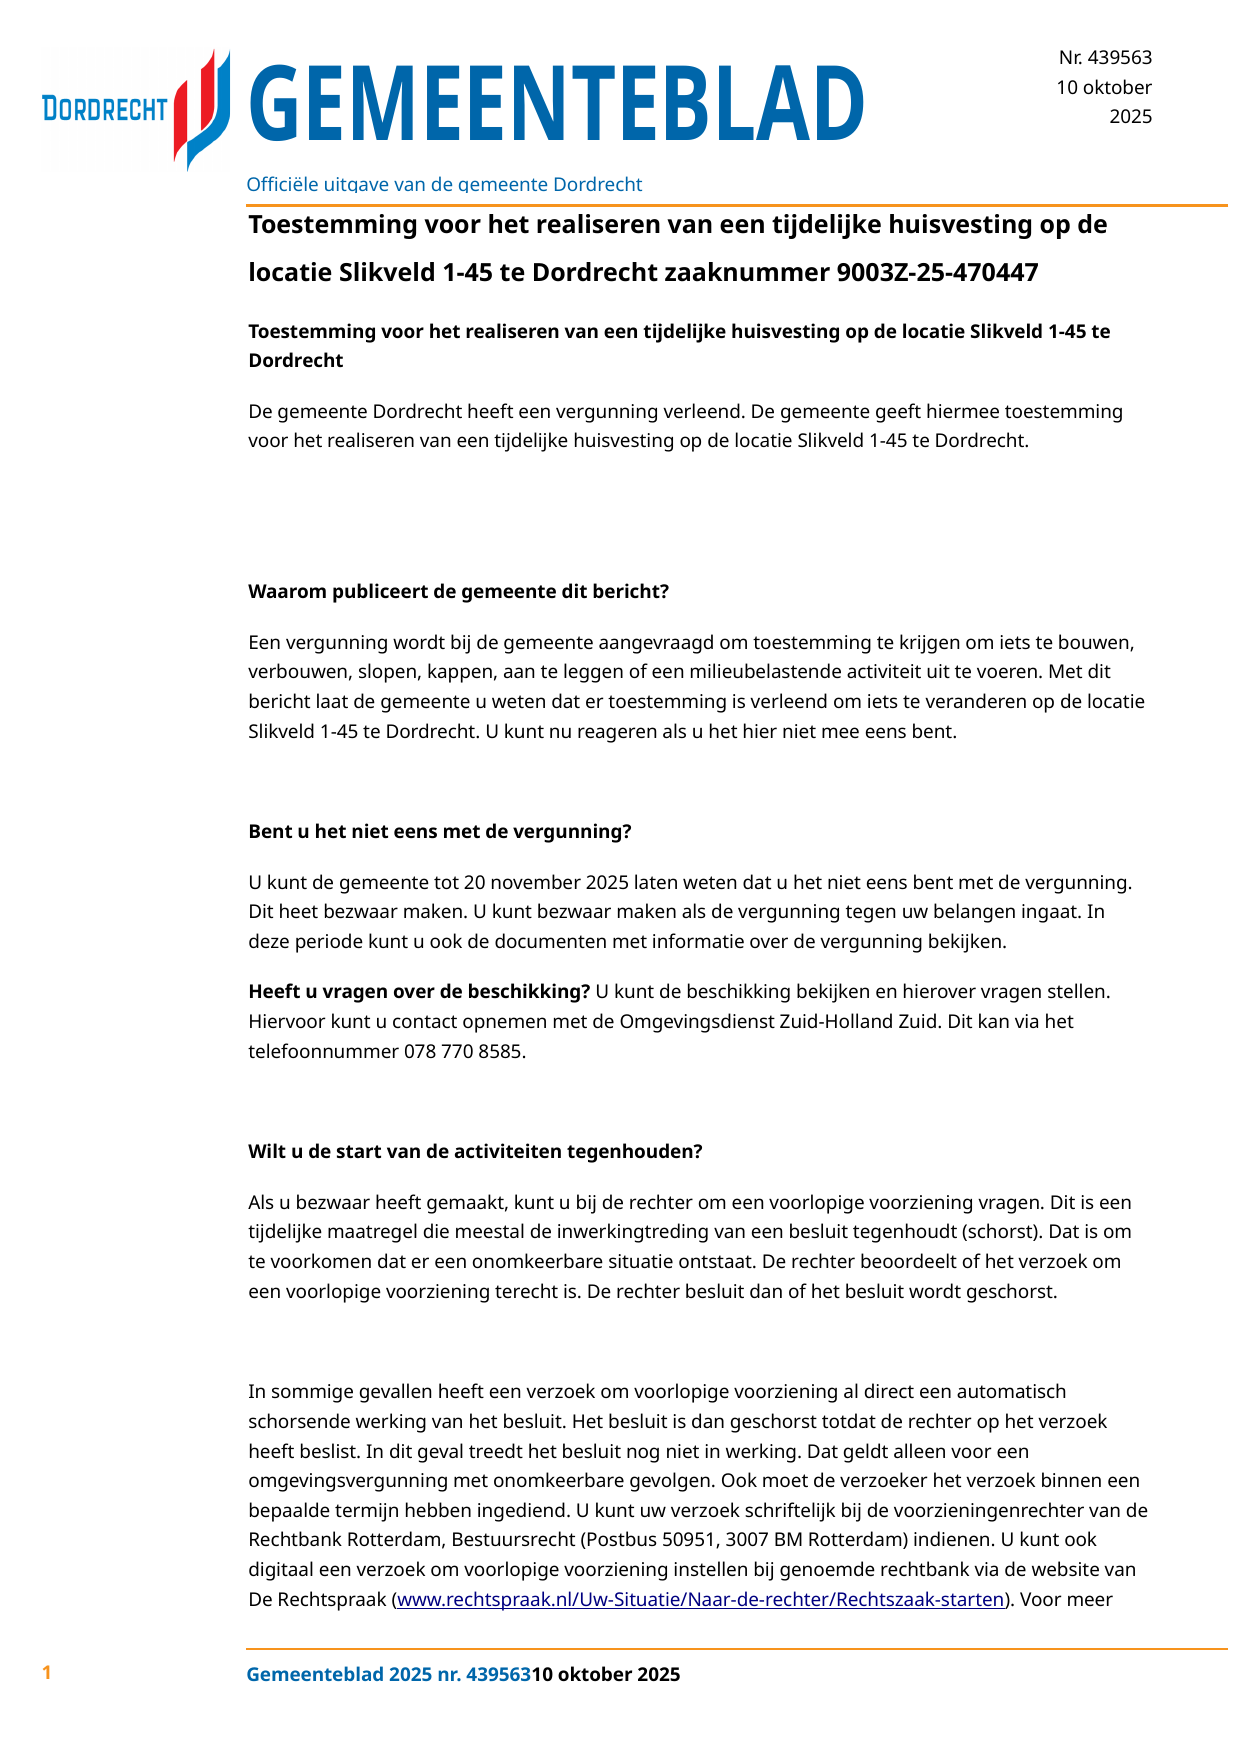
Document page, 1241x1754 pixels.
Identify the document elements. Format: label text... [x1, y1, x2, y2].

picture [41, 47, 231, 172]
text Als u bezwaar heeft gemaakt, kunt u bij de rechter om een voorlopige voorziening vragen. Dit is een tijdelijke maatregel die meestal de inwerkingtreding van een besluit tegenhoudt (schorst). Dat is om te voorkomen dat er een onomkeerbare situatie ontstaat. De rechter beoordeelt of het verzoek om een voorlopige voorziening terecht is. De rechter besluit dan of het besluit wordt geschorst. [248, 1189, 1152, 1304]
text Waarom publiceert de gemeente dit bericht? [248, 579, 1152, 604]
text Toestemming voor het realiseren van een tijdelijke huisvesting op de locatie Slikveld 1-45 te Dordrecht [248, 318, 1152, 373]
text U kunt de gemeente tot 20 november 2025 laten weten dat u het niet eens bent met de vergunning. Dit heet bezwaar maken. U kunt bezwaar maken als de vergunning tegen uw belangen ingaat. In deze periode kunt u ook de documenten met informatie over de vergunning bekijken. [248, 869, 1152, 954]
text In sommige gevallen heeft een verzoek om voorlopige voorziening al direct een automatisch schorsende werking van het besluit. Het besluit is dan geschorst totdat de rechter op het verzoek heeft beslist. In dit geval treedt het besluit nog niet in werking. Dat geldt alleen voor een omgevingsvergunning met onomkeerbare gevolgen. Ook moet de verzoeker het verzoek binnen een bepaalde termijn hebben ingediend. U kunt uw verzoek schriftelijk bij de voorzieningenrechter van de Rechtbank Rotterdam, Bestuursrecht (Postbus 50951, 3007 BM Rotterdam) indienen. U kunt ook digitaal een verzoek om voorlopige voorziening instellen bij genoemde rechtbank via de website van De Rechtspraak (www.rechtspraak.nl/Uw-Situatie/Naar-de-rechter/Rechtszaak-starten). Voor meer [248, 1379, 1152, 1612]
text De gemeente Dordrecht heeft een vergunning verleend. De gemeente geeft hiermee toestemming voor het realiseren van een tijdelijke huisvesting op de locatie Slikveld 1-45 te Dordrecht. [248, 398, 1152, 453]
text Bent u het niet eens met de vergunning? [248, 819, 1152, 844]
text Toestemming voor het realiseren van een tijdelijke huisvesting op de locatie Slikveld 1-45 te Dordrecht zaaknummer 9003Z-25-470447 [248, 207, 1152, 288]
text Wilt u de start van de activiteiten tegenhouden? [248, 1139, 1152, 1164]
text Heeft u vragen over de beschikking? U kunt de beschikking bekijken en hierover vragen stellen. Hiervoor kunt u contact opnemen met de Omgevingsdienst Zuid-Holland Zuid. Dit kan via het telefoonnummer 078 770 8585. [248, 979, 1152, 1064]
text Een vergunning wordt bij de gemeente aangevraagd om toestemming te krijgen om iets te bouwen, verbouwen, slopen, kappen, aan te leggen of een milieubelastende activiteit uit te voeren. Met dit bericht laat de gemeente u weten dat er toestemming is verleend om iets te veranderen op de locatie Slikveld 1-45 te Dordrecht. U kunt nu reageren als u het hier niet mee eens bent. [248, 629, 1152, 744]
